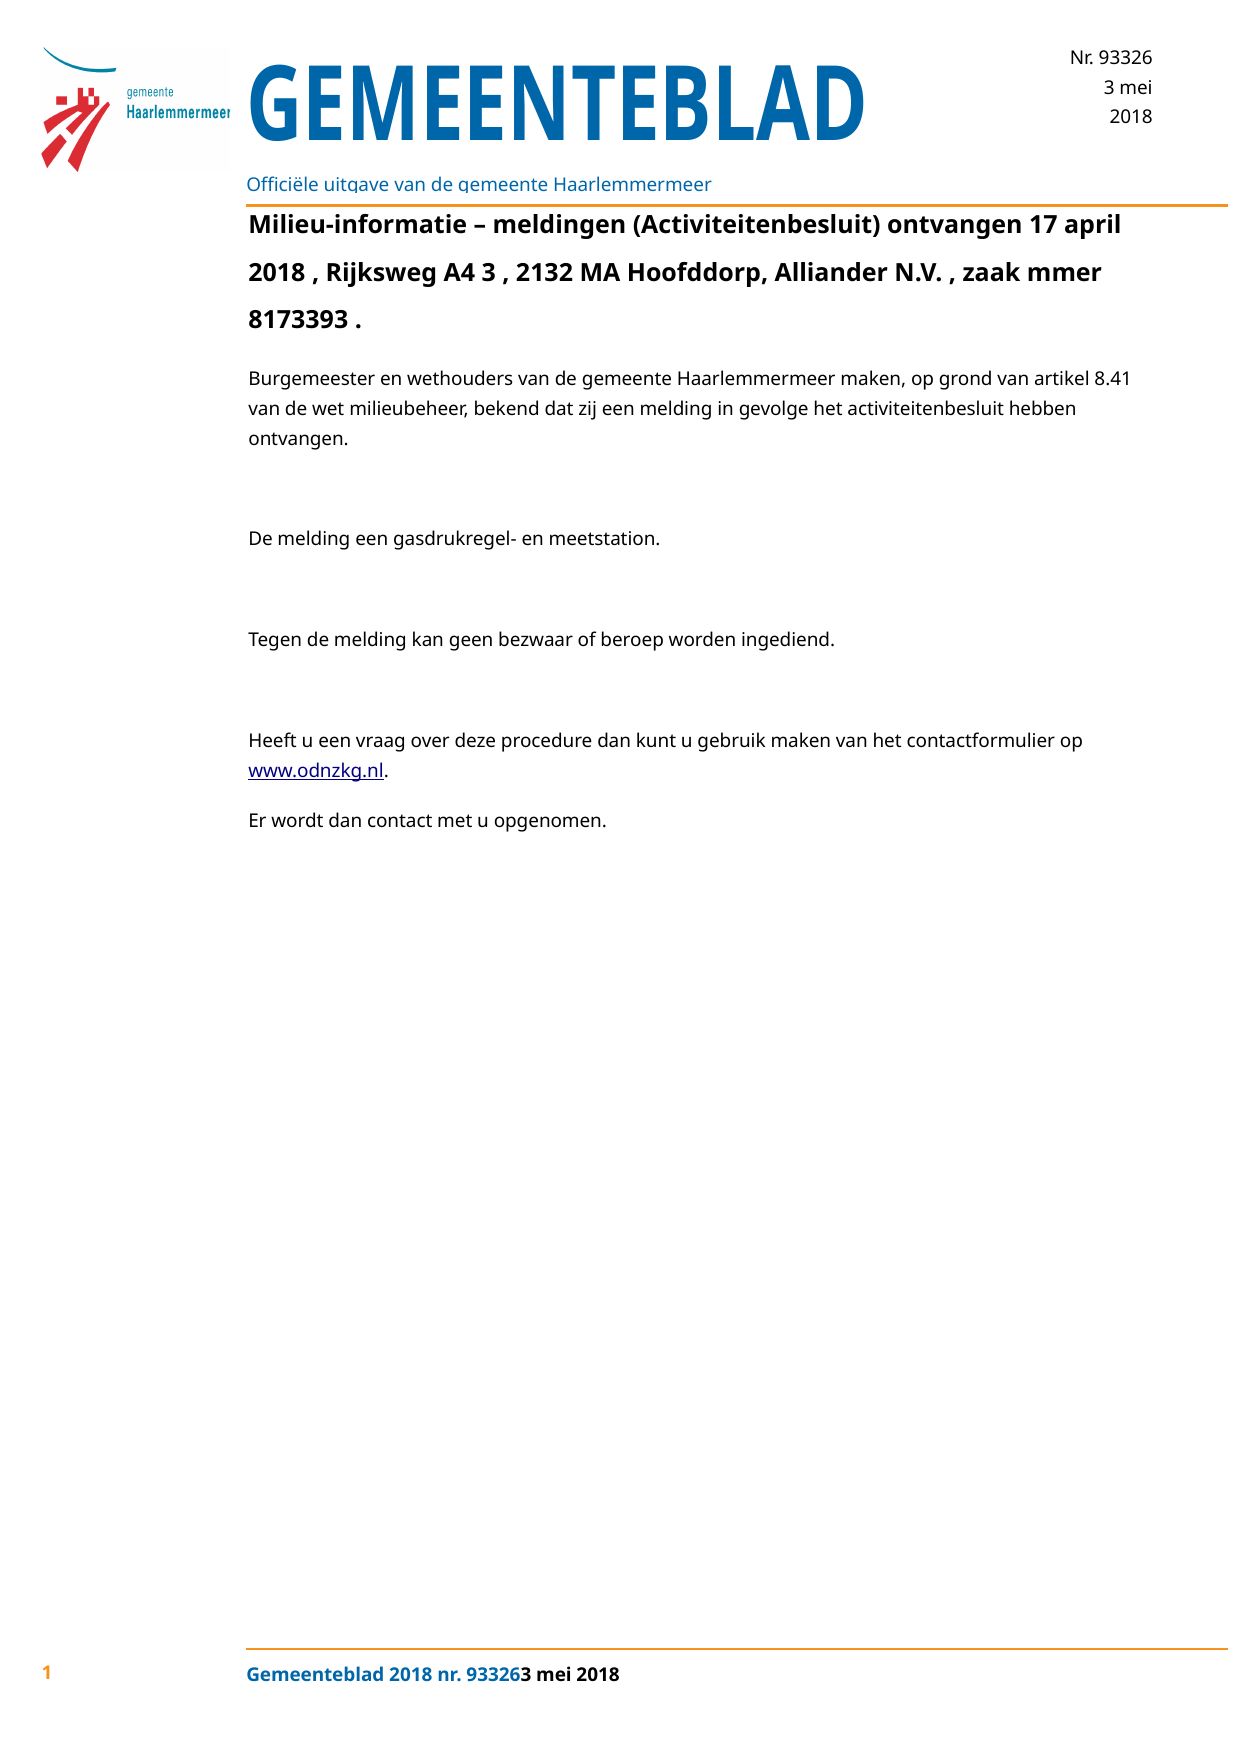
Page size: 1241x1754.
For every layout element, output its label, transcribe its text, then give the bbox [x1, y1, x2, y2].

text Burgemeester en wethouders van de gemeente Haarlemmermeer maken, op grond van artikel 8.41 van de wet milieubeheer, bekend dat zij een melding in gevolge het activiteitenbesluit hebben ontvangen. [248, 366, 1152, 450]
text Er wordt dan contact met u opgenomen. [248, 807, 1152, 833]
text Milieu-informatie – meldingen (Activiteitenbesluit) ontvangen 17 april 2018 , Rijksweg A4 3 , 2132 MA Hoofddorp, Alliander N.V. , zaak mmer 8173393 . [248, 207, 1152, 336]
text Tegen de melding kan geen bezwaar of beroep worden ingediend. [248, 626, 1152, 652]
picture [41, 47, 231, 172]
text Heeft u een vraag over deze procedure dan kunt u gebruik maken van het contactformulier op www.odnzkg.nl. [248, 727, 1152, 782]
text De melding een gasdrukregel- en meetstation. [248, 526, 1152, 551]
